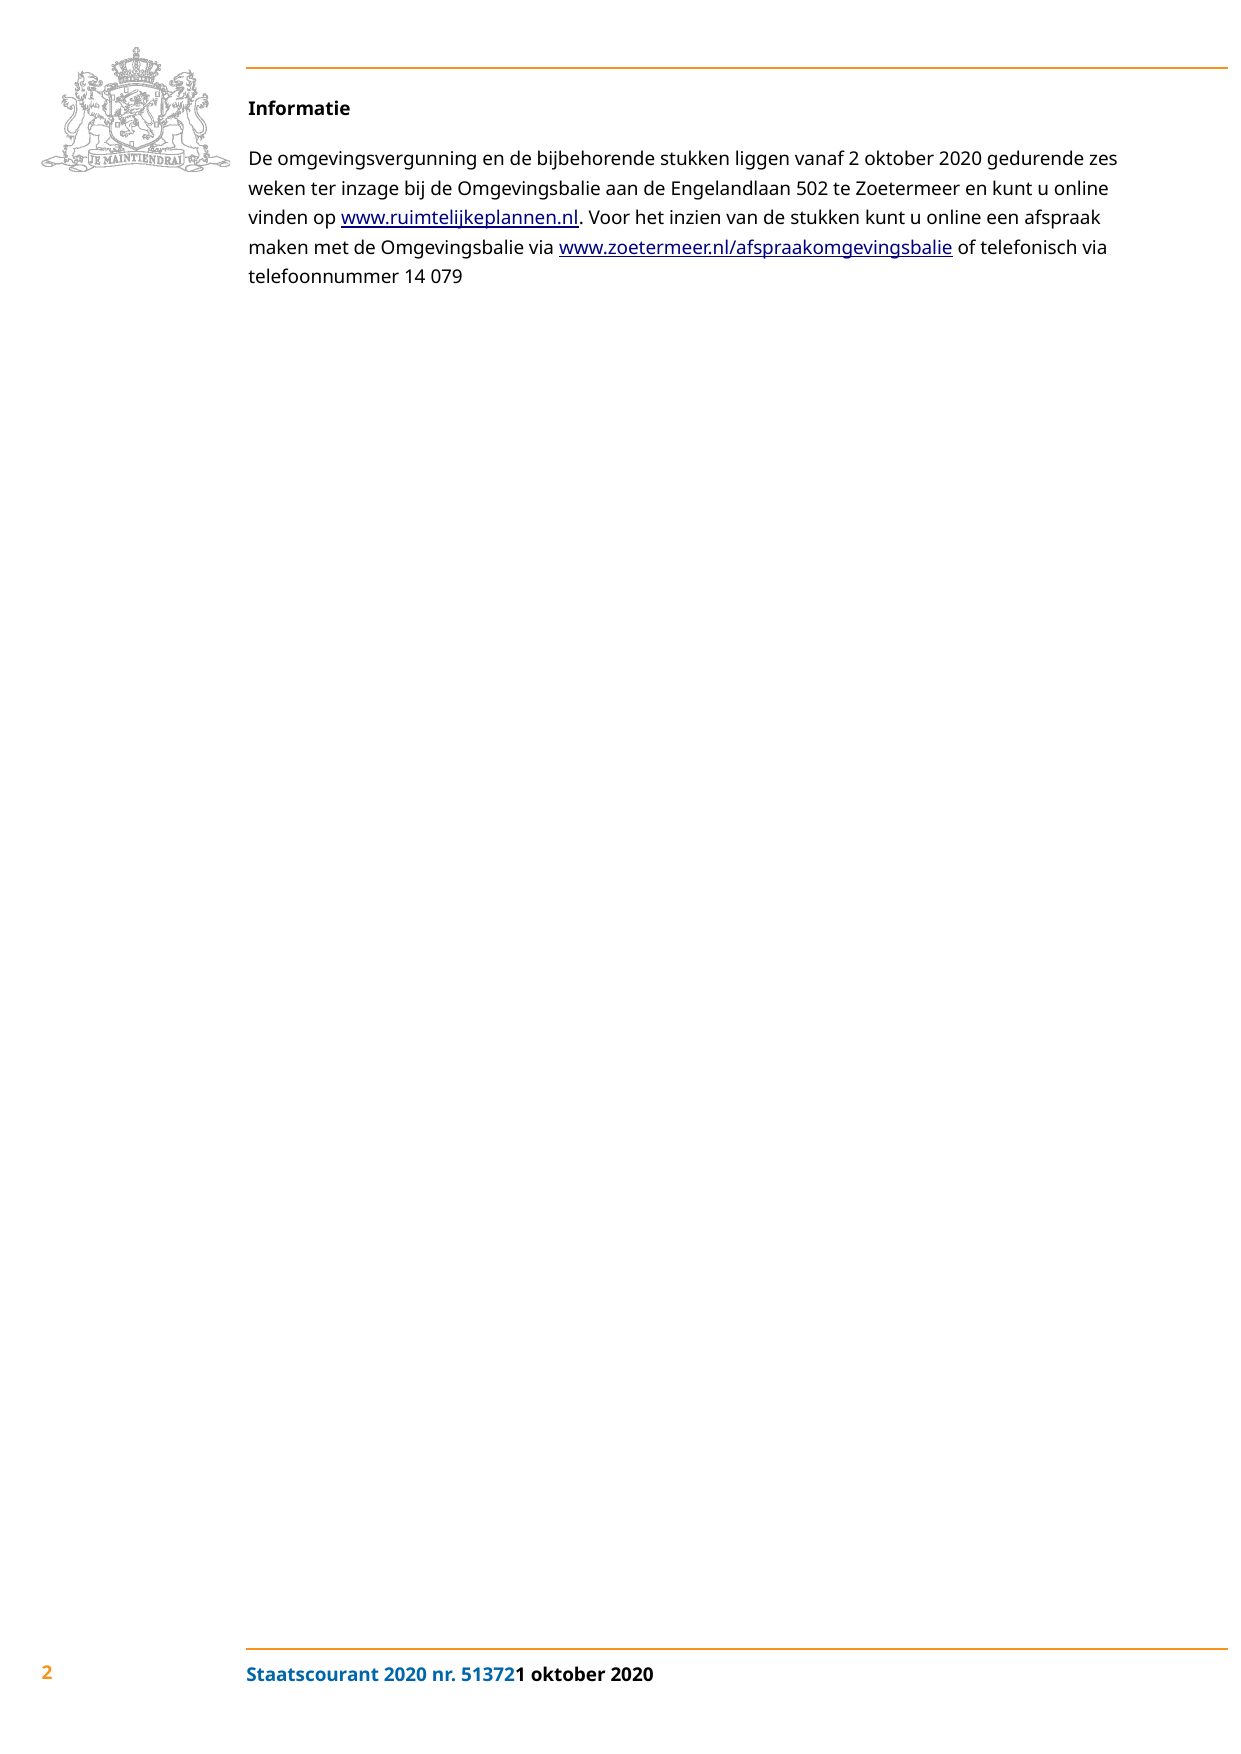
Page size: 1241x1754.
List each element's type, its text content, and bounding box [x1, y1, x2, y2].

picture [41, 47, 231, 172]
text Informatie [248, 95, 1152, 121]
text De omgevingsvergunning en de bijbehorende stukken liggen vanaf 2 oktober 2020 gedurende zes weken ter inzage bij de Omgevingsbalie aan de Engelandlaan 502 te Zoetermeer en kunt u online vinden op www.ruimtelijkeplannen.nl. Voor het inzien van de stukken kunt u online een afspraak maken met de Omgevingsbalie via www.zoetermeer.nl/afspraakomgevingsbalie of telefonisch via telefoonnummer 14 079 [248, 145, 1152, 289]
